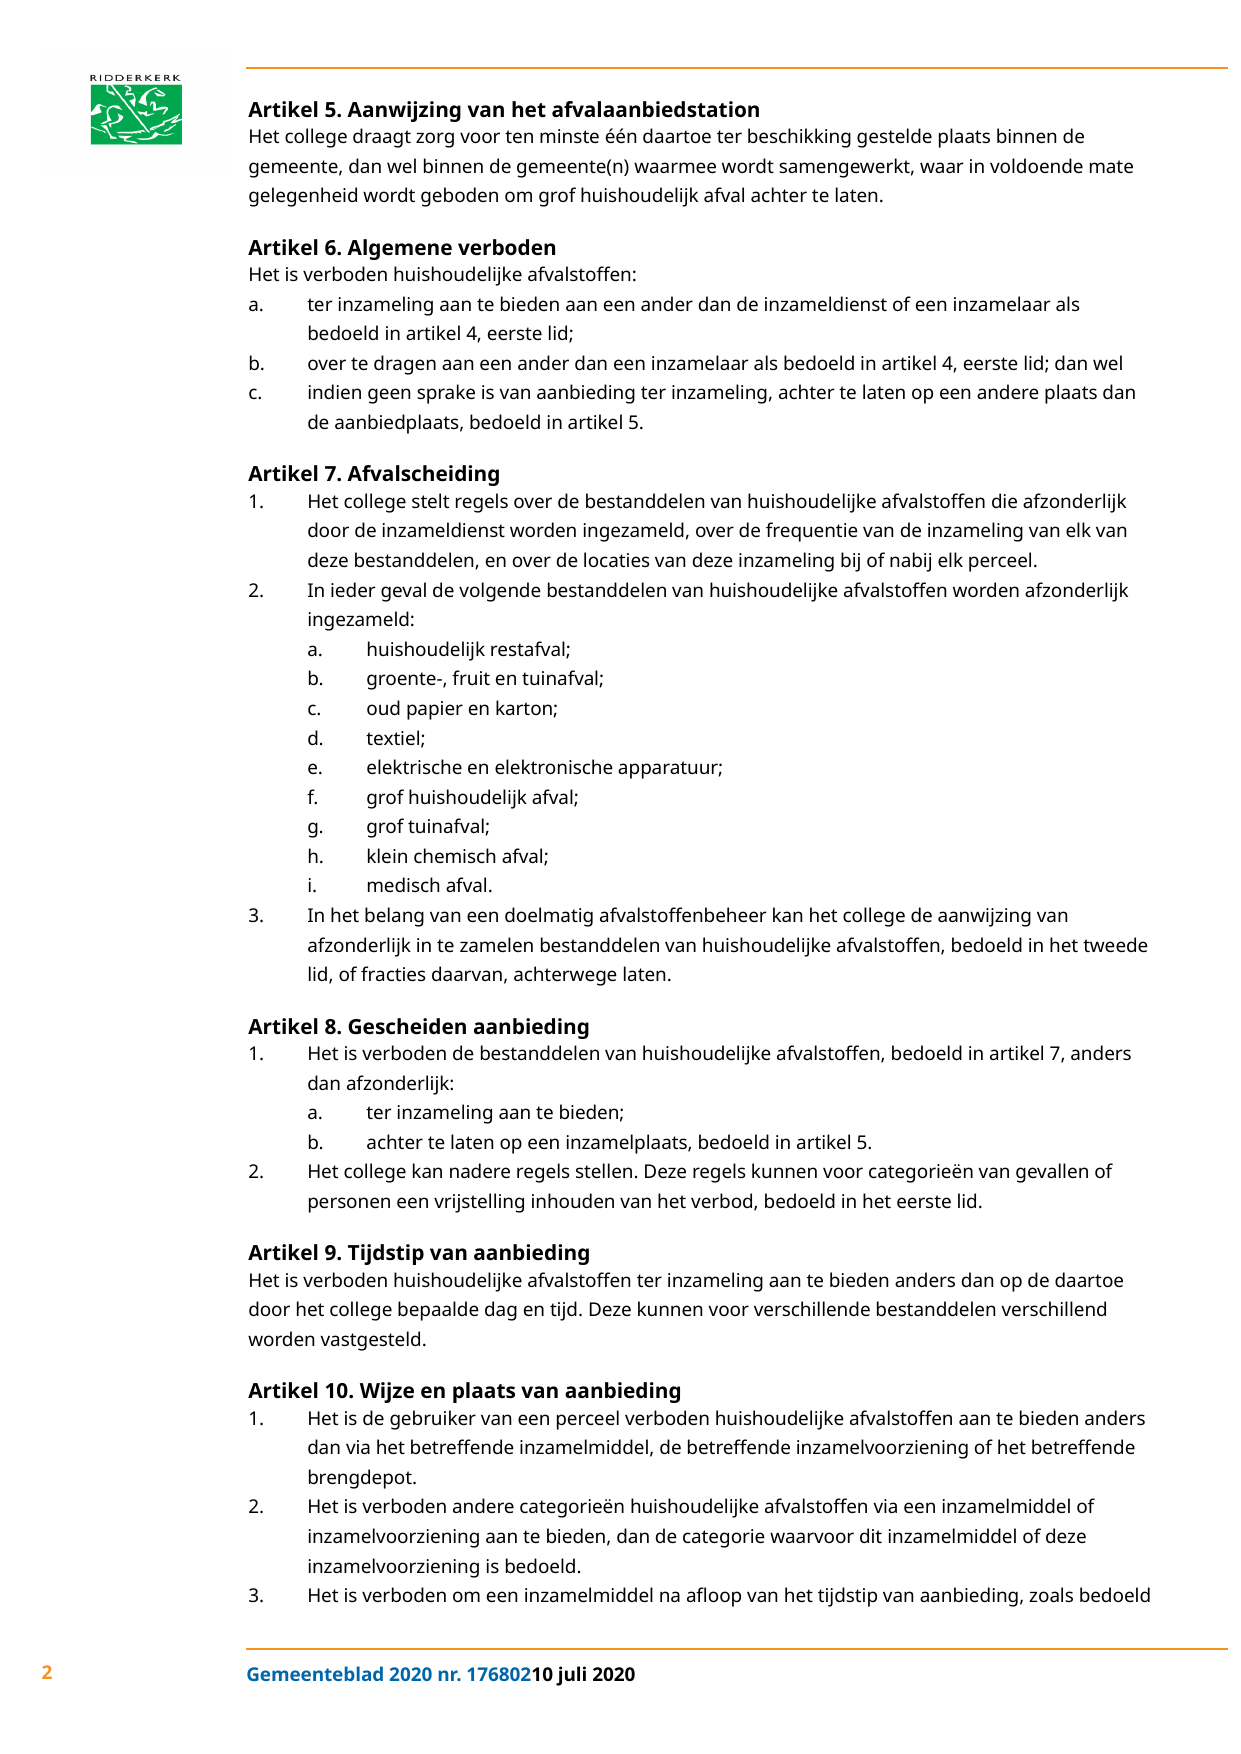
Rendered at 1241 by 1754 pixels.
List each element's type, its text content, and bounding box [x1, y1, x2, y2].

text Artikel 9. Tijdstip van aanbieding [248, 1238, 1152, 1267]
text Het is verboden huishoudelijke afvalstoffen: [248, 261, 1152, 287]
list Het college kan nadere regels stellen. Deze regels kunnen voor categorieën van gevallen of personen een vrijstelling inhouden van het verbod, bedoeld in het eerste lid. [248, 1158, 1152, 1214]
list over te dragen aan een ander dan een inzamelaar als bedoeld in artikel 4, eerste lid; dan wel [248, 350, 1152, 376]
list textiel; [307, 725, 1152, 750]
text Het is verboden huishoudelijke afvalstoffen ter inzameling aan te bieden anders dan op de daartoe door het college bepaalde dag en tijd. Deze kunnen voor verschillende bestanddelen verschillend worden vastgesteld. [248, 1267, 1152, 1352]
list ter inzameling aan te bieden; [307, 1099, 1152, 1125]
list ter inzameling aan te bieden aan een ander dan de inzameldienst of een inzamelaar als bedoeld in artikel 4, eerste lid; [248, 291, 1152, 346]
list huishoudelijk restafval; [307, 636, 1152, 662]
list Het college stelt regels over de bestanddelen van huishoudelijke afvalstoffen die afzonderlijk door de inzameldienst worden ingezameld, over de frequentie van de inzameling van elk van deze bestanddelen, en over de locaties van deze inzameling bij of nabij elk perceel. [248, 488, 1152, 573]
text Artikel 6. Algemene verboden [248, 233, 1152, 261]
list achter te laten op een inzamelplaats, bedoeld in artikel 5. [307, 1129, 1152, 1155]
text Artikel 10. Wijze en plaats van aanbieding [248, 1377, 1152, 1405]
list Het is verboden de bestanddelen van huishoudelijke afvalstoffen, bedoeld in artikel 7, anders dan afzonderlijk: [248, 1040, 1152, 1096]
list groente-, fruit en tuinafval; [307, 666, 1152, 691]
list medisch afval. [307, 873, 1152, 898]
list klein chemisch afval; [307, 843, 1152, 869]
list In ieder geval de volgende bestanddelen van huishoudelijke afvalstoffen worden afzonderlijk ingezameld: [248, 577, 1152, 632]
list oud papier en karton; [307, 695, 1152, 721]
text Artikel 5. Aanwijzing van het afvalaanbiedstation [248, 95, 1152, 123]
text Artikel 8. Gescheiden aanbieding [248, 1012, 1152, 1040]
list grof tuinafval; [307, 813, 1152, 839]
text Het college draagt zorg voor ten minste één daartoe ter beschikking gestelde plaats binnen de gemeente, dan wel binnen de gemeente(n) waarmee wordt samengewerkt, waar in voldoende mate gelegenheid wordt geboden om grof huishoudelijk afval achter te laten. [248, 123, 1152, 208]
list Het is verboden om een inzamelmiddel na afloop van het tijdstip van aanbieding, zoals bedoeld [248, 1582, 1152, 1608]
list elektrische en elektronische apparatuur; [307, 754, 1152, 780]
list indien geen sprake is van aanbieding ter inzameling, achter te laten op een andere plaats dan de aanbiedplaats, bedoeld in artikel 5. [248, 379, 1152, 435]
list In het belang van een doelmatig afvalstoffenbeheer kan het college de aanwijzing van afzonderlijk in te zamelen bestanddelen van huishoudelijke afvalstoffen, bedoeld in het tweede lid, of fracties daarvan, achterwege laten. [248, 902, 1152, 987]
list grof huishoudelijk afval; [307, 784, 1152, 809]
list Het is verboden andere categorieën huishoudelijke afvalstoffen via een inzamelmiddel of inzamelvoorziening aan te bieden, dan de categorie waarvoor dit inzamelmiddel of deze inzamelvoorziening is bedoeld. [248, 1494, 1152, 1579]
picture [41, 47, 231, 172]
text Artikel 7. Afvalscheiding [248, 459, 1152, 488]
list Het is de gebruiker van een perceel verboden huishoudelijke afvalstoffen aan te bieden anders dan via het betreffende inzamelmiddel, de betreffende inzamelvoorziening of het betreffende brengdepot. [248, 1405, 1152, 1490]
